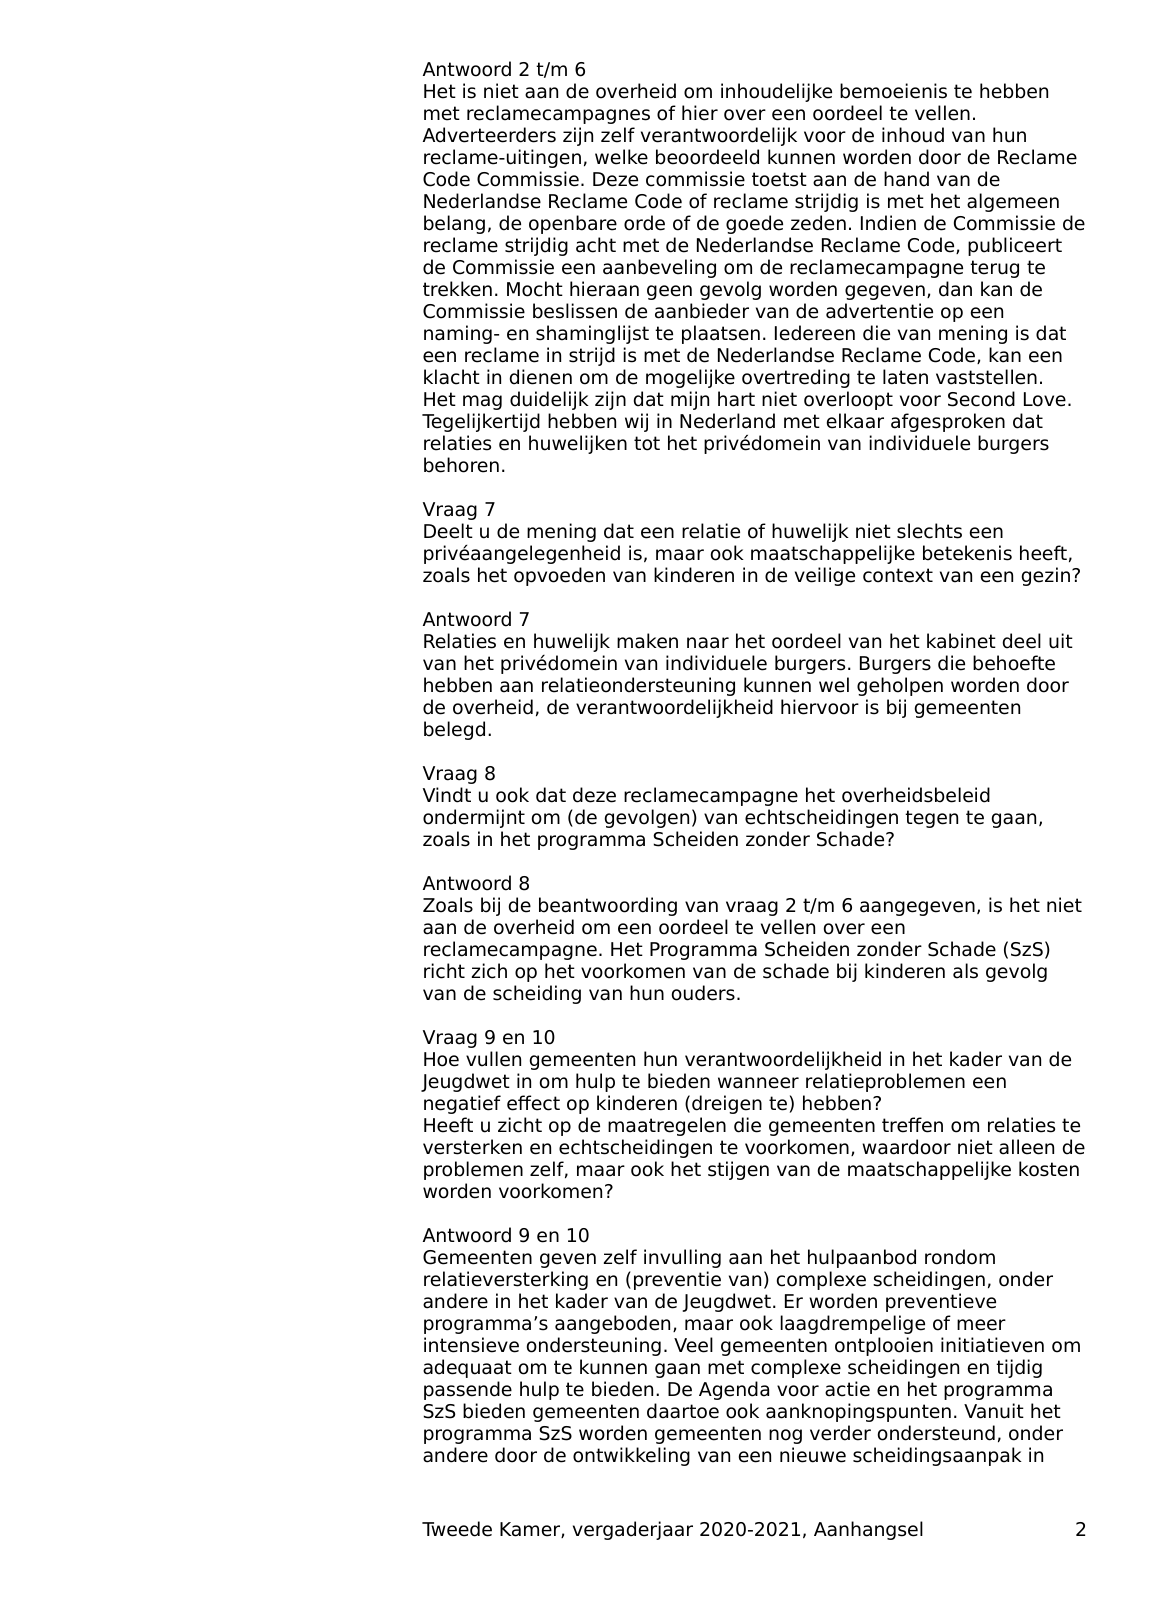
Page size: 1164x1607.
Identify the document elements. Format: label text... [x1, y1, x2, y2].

text Antwoord 2 t/m 6 [422, 59, 1087, 81]
text Het mag duidelijk zijn dat mijn hart niet overloopt voor Second Love. Tegelijkertijd hebben wij in Nederland met elkaar afgesproken dat relaties en huwelijken tot het privédomein van individuele burgers behoren. [422, 389, 1087, 477]
text Vraag 7 [422, 499, 1087, 521]
text Heeft u zicht op de maatregelen die gemeenten treffen om relaties te versterken en echtscheidingen te voorkomen, waardoor niet alleen de problemen zelf, maar ook het stijgen van de maatschappelijke kosten worden voorkomen? [422, 1115, 1087, 1203]
text Vindt u ook dat deze reclamecampagne het overheidsbeleid ondermijnt om (de gevolgen) van echtscheidingen tegen te gaan, zoals in het programma Scheiden zonder Schade? [422, 785, 1087, 851]
text Vraag 8 [422, 763, 1087, 785]
text Het is niet aan de overheid om inhoudelijke bemoeienis te hebben met reclamecampagnes of hier over een oordeel te vellen. Adverteerders zijn zelf verantwoordelijk voor de inhoud van hun reclame-uitingen, welke beoordeeld kunnen worden door de Reclame Code Commissie. Deze commissie toetst aan de hand van de Nederlandse Reclame Code of reclame strijdig is met het algemeen belang, de openbare orde of de goede zeden. Indien de Commissie de reclame strijdig acht met de Nederlandse Reclame Code, publiceert de Commissie een aanbeveling om de reclamecampagne terug te trekken. Mocht hieraan geen gevolg worden gegeven, dan kan de Commissie beslissen de aanbieder van de advertentie op een naming- en shaminglijst te plaatsen. Iedereen die van mening is dat een reclame in strijd is met de Nederlandse Reclame Code, kan een klacht in dienen om de mogelijke overtreding te laten vaststellen. [422, 81, 1087, 389]
text Zoals bij de beantwoording van vraag 2 t/m 6 aangegeven, is het niet aan de overheid om een oordeel te vellen over een reclamecampagne. Het Programma Scheiden zonder Schade (SzS) richt zich op het voorkomen van de schade bij kinderen als gevolg van de scheiding van hun ouders. [422, 895, 1087, 1005]
text Relaties en huwelijk maken naar het oordeel van het kabinet deel uit van het privédomein van individuele burgers. Burgers die behoefte hebben aan relatieondersteuning kunnen wel geholpen worden door de overheid, de verantwoordelijkheid hiervoor is bij gemeenten belegd. [422, 631, 1087, 741]
text Antwoord 9 en 10 [422, 1225, 1087, 1247]
text Antwoord 7 [422, 609, 1087, 631]
text Antwoord 8 [422, 873, 1087, 895]
text Deelt u de mening dat een relatie of huwelijk niet slechts een privéaangelegenheid is, maar ook maatschappelijke betekenis heeft, zoals het opvoeden van kinderen in de veilige context van een gezin? [422, 521, 1087, 587]
text Hoe vullen gemeenten hun verantwoordelijkheid in het kader van de Jeugdwet in om hulp te bieden wanneer relatieproblemen een negatief effect op kinderen (dreigen te) hebben? [422, 1049, 1087, 1115]
text Vraag 9 en 10 [422, 1027, 1087, 1049]
text Gemeenten geven zelf invulling aan het hulpaanbod rondom relatieversterking en (preventie van) complexe scheidingen, onder andere in het kader van de Jeugdwet. Er worden preventieve programma’s aangeboden, maar ook laagdrempelige of meer intensieve ondersteuning. Veel gemeenten ontplooien initiatieven om adequaat om te kunnen gaan met complexe scheidingen en tijdig passende hulp te bieden. De Agenda voor actie en het programma SzS bieden gemeenten daartoe ook aanknopingspunten. Vanuit het programma SzS worden gemeenten nog verder ondersteund, onder andere door de ontwikkeling van een nieuwe scheidingsaanpak in [422, 1247, 1087, 1467]
